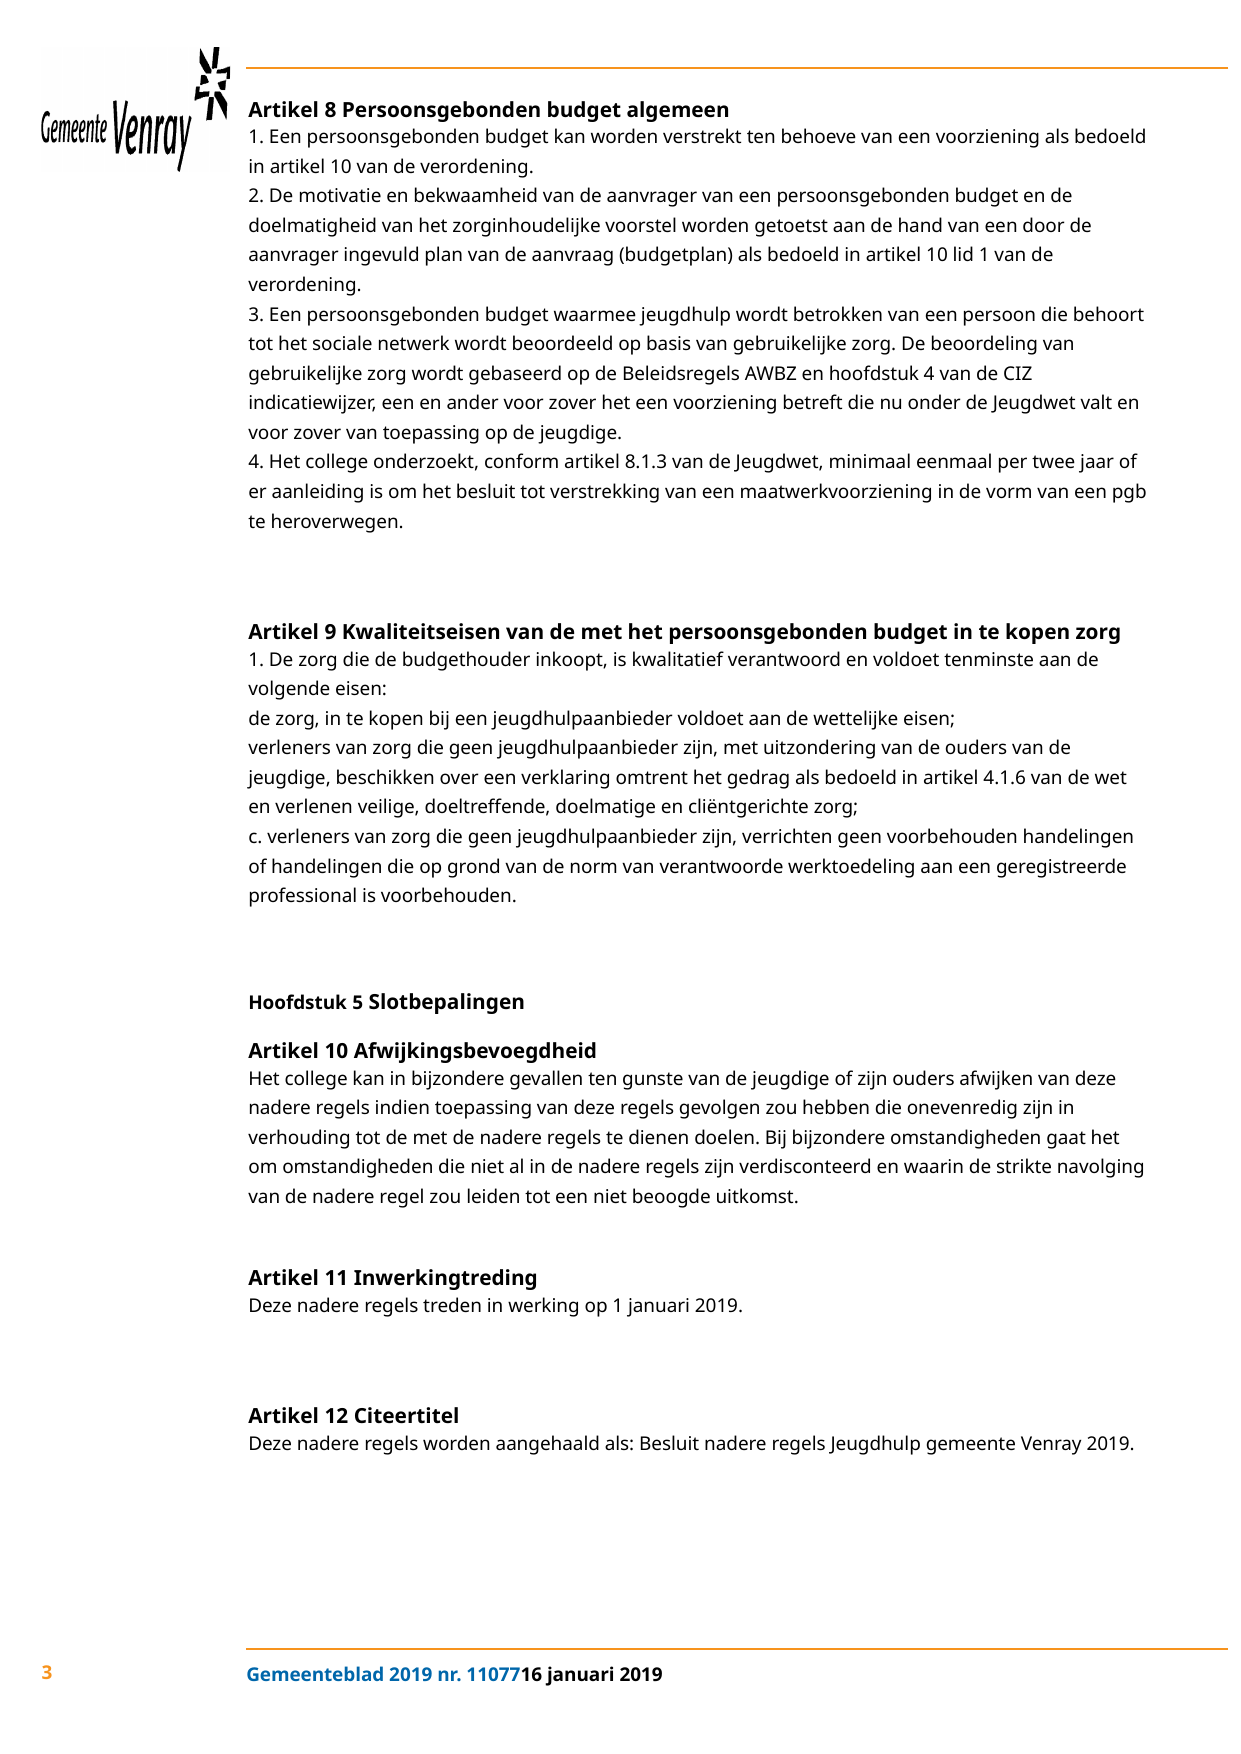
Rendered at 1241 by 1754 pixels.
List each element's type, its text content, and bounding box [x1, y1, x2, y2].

text Deze nadere regels worden aangehaald als: Besluit nadere regels Jeugdhulp gemeente Venray 2019. [248, 1430, 1152, 1456]
text 1. Een persoonsgebonden budget kan worden verstrekt ten behoeve van een voorziening als bedoeld in artikel 10 van de verordening. [248, 123, 1152, 178]
text 1. De zorg die de budgethouder inkoopt, is kwalitatief verantwoord en voldoet tenminste aan de volgende eisen: [248, 646, 1152, 701]
picture [41, 47, 231, 172]
text de zorg, in te kopen bij een jeugdhulpaanbieder voldoet aan de wettelijke eisen; [248, 705, 1152, 731]
text Artikel 8 Persoonsgebonden budget algemeen [248, 95, 1152, 123]
text Hoofdstuk 5 Slotbepalingen [248, 987, 1152, 1016]
text Deze nadere regels treden in werking op 1 januari 2019. [248, 1292, 1152, 1317]
text 2. De motivatie en bekwaamheid van de aanvrager van een persoonsgebonden budget en de doelmatigheid van het zorginhoudelijke voorstel worden getoetst aan de hand van een door de aanvrager ingevuld plan van de aanvraag (budgetplan) als bedoeld in artikel 10 lid 1 van de verordening. [248, 182, 1152, 297]
text Artikel 12 Citeertitel [248, 1401, 1152, 1430]
text Het college kan in bijzondere gevallen ten gunste van de jeugdige of zijn ouders afwijken van deze nadere regels indien toepassing van deze regels gevolgen zou hebben die onevenredig zijn in verhouding tot de met de nadere regels te dienen doelen. Bij bijzondere omstandigheden gaat het om omstandigheden die niet al in de nadere regels zijn verdisconteerd en waarin de strikte navolging van de nadere regel zou leiden tot een niet beoogde uitkomst. [248, 1065, 1152, 1209]
text Artikel 10 Afwijkingsbevoegdheid [248, 1037, 1152, 1065]
text verleners van zorg die geen jeugdhulpaanbieder zijn, met uitzondering van de ouders van de jeugdige, beschikken over een verklaring omtrent het gedrag als bedoeld in artikel 4.1.6 van de wet en verlenen veilige, doeltreffende, doelmatige en cliëntgerichte zorg; [248, 734, 1152, 819]
text c. verleners van zorg die geen jeugdhulpaanbieder zijn, verrichten geen voorbehouden handelingen of handelingen die op grond van de norm van verantwoorde werktoedeling aan een geregistreerde professional is voorbehouden. [248, 823, 1152, 908]
text 3. Een persoonsgebonden budget waarmee jeugdhulp wordt betrokken van een persoon die behoort tot het sociale netwerk wordt beoordeeld op basis van gebruikelijke zorg. De beoordeling van gebruikelijke zorg wordt gebaseerd op de Beleidsregels AWBZ en hoofdstuk 4 van de CIZ indicatiewijzer, een en ander voor zover het een voorziening betreft die nu onder de Jeugdwet valt en voor zover van toepassing op de jeugdige. [248, 301, 1152, 445]
text Artikel 11 Inwerkingtreding [248, 1263, 1152, 1292]
text Artikel 9 Kwaliteitseisen van de met het persoonsgebonden budget in te kopen zorg [248, 617, 1152, 646]
text 4. Het college onderzoekt, conform artikel 8.1.3 van de Jeugdwet, minimaal eenmaal per twee jaar of er aanleiding is om het besluit tot verstrekking van een maatwerkvoorziening in de vorm van een pgb te heroverwegen. [248, 449, 1152, 533]
